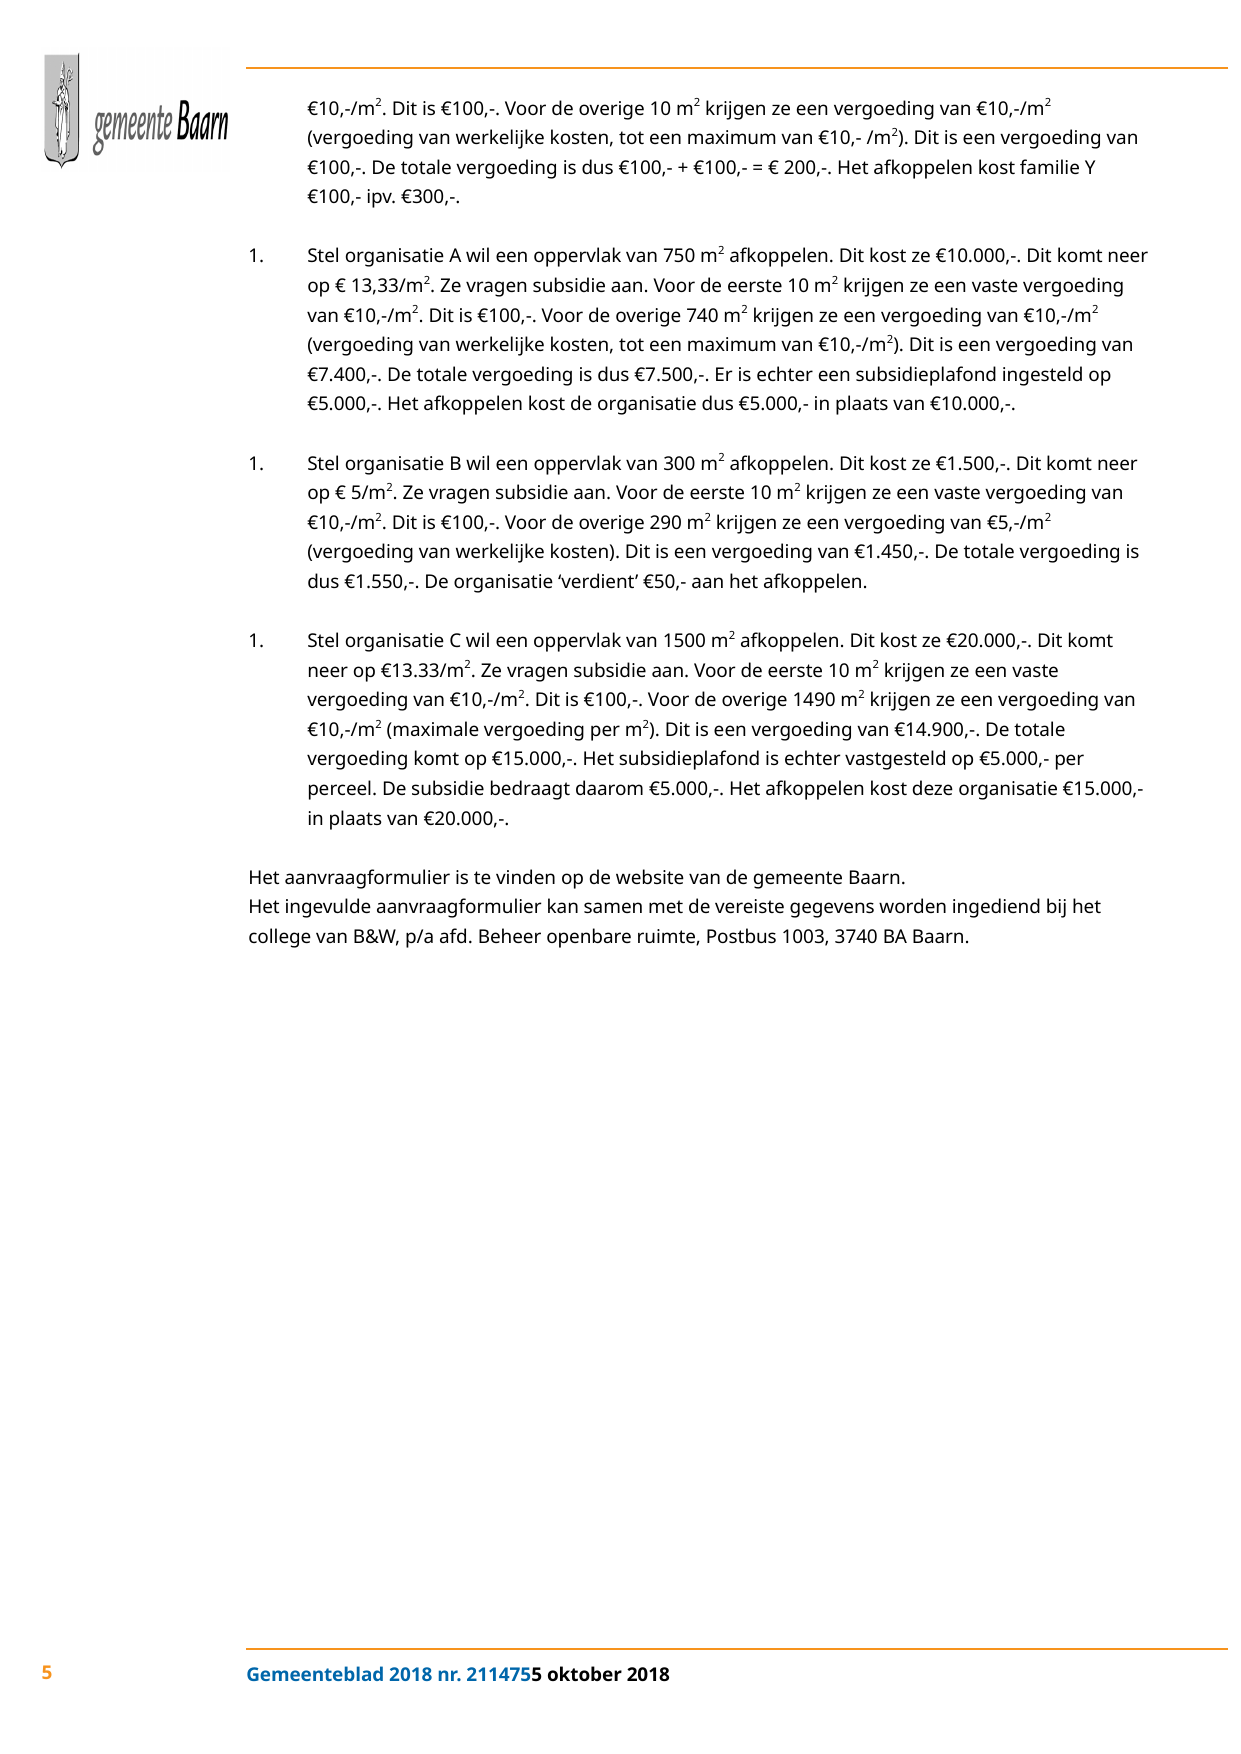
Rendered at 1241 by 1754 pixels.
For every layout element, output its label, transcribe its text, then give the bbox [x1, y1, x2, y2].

list €10,-/m2. Dit is €100,-. Voor de overige 10 m2 krijgen ze een vergoeding van €10,-/m2 (vergoeding van werkelijke kosten, tot een maximum van €10,- /m2). Dit is een vergoeding van €100,-. De totale vergoeding is dus €100,- + €100,- = € 200,-. Het afkoppelen kost familie Y €100,- ipv. €300,-. [248, 95, 1152, 209]
list Stel organisatie C wil een oppervlak van 1500 m2 afkoppelen. Dit kost ze €20.000,-. Dit komt neer op €13.33/m2. Ze vragen subsidie aan. Voor de eerste 10 m2 krijgen ze een vaste vergoeding van €10,-/m2. Dit is €100,-. Voor de overige 1490 m2 krijgen ze een vergoeding van €10,-/m2 (maximale vergoeding per m2). Dit is een vergoeding van €14.900,-. De totale vergoeding komt op €15.000,-. Het subsidieplafond is echter vastgesteld op €5.000,- per perceel. De subsidie bedraagt daarom €5.000,-. Het afkoppelen kost deze organisatie €15.000,- in plaats van €20.000,-. [248, 627, 1152, 831]
picture [41, 47, 231, 172]
text Het ingevulde aanvraagformulier kan samen met de vereiste gegevens worden ingediend bij het college van B&W, p/a afd. Beheer openbare ruimte, Postbus 1003, 3740 BA Baarn. [248, 893, 1152, 949]
list Stel organisatie B wil een oppervlak van 300 m2 afkoppelen. Dit kost ze €1.500,-. Dit komt neer op € 5/m2. Ze vragen subsidie aan. Voor de eerste 10 m2 krijgen ze een vaste vergoeding van €10,-/m2. Dit is €100,-. Voor de overige 290 m2 krijgen ze een vergoeding van €5,-/m2 (vergoeding van werkelijke kosten). Dit is een vergoeding van €1.450,-. De totale vergoeding is dus €1.550,-. De organisatie ‘verdient’ €50,- aan het afkoppelen. [248, 450, 1152, 594]
text Het aanvraagformulier is te vinden op de website van de gemeente Baarn. [248, 864, 1152, 890]
list Stel organisatie A wil een oppervlak van 750 m2 afkoppelen. Dit kost ze €10.000,-. Dit komt neer op € 13,33/m2. Ze vragen subsidie aan. Voor de eerste 10 m2 krijgen ze een vaste vergoeding van €10,-/m2. Dit is €100,-. Voor de overige 740 m2 krijgen ze een vergoeding van €10,-/m2 (vergoeding van werkelijke kosten, tot een maximum van €10,-/m2). Dit is een vergoeding van €7.400,-. De totale vergoeding is dus €7.500,-. Er is echter een subsidieplafond ingesteld op €5.000,-. Het afkoppelen kost de organisatie dus €5.000,- in plaats van €10.000,-. [248, 243, 1152, 416]
